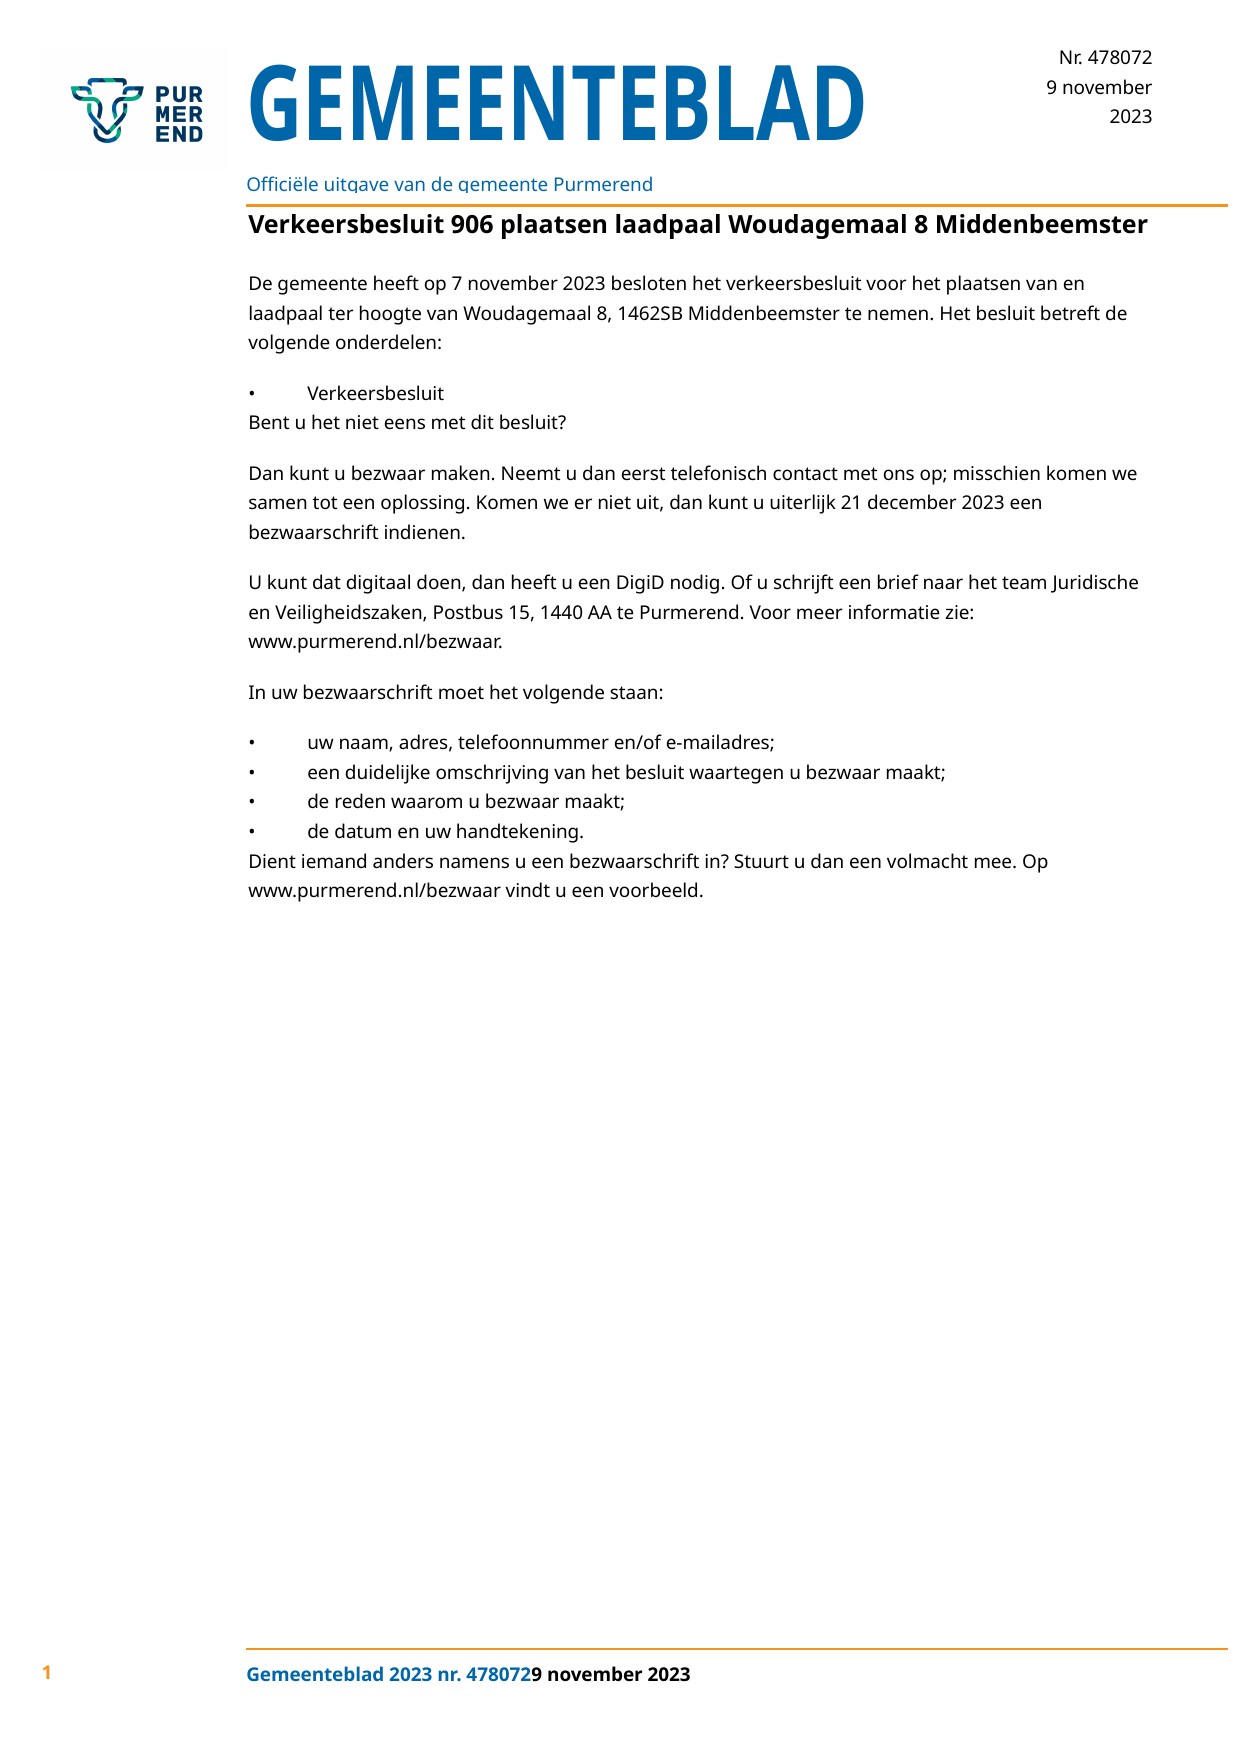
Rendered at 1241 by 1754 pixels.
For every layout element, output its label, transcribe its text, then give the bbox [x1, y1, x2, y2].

text Dan kunt u bezwaar maken. Neemt u dan eerst telefonisch contact met ons op; misschien komen we samen tot een oplossing. Komen we er niet uit, dan kunt u uiterlijk 21 december 2023 een bezwaarschrift indienen. [248, 460, 1152, 545]
text Bent u het niet eens met dit besluit? [248, 409, 1152, 435]
list de reden waarom u bezwaar maakt; [248, 789, 1152, 814]
text In uw bezwaarschrift moet het volgende staan: [248, 679, 1152, 705]
list een duidelijke omschrijving van het besluit waartegen u bezwaar maakt; [248, 759, 1152, 785]
picture [41, 47, 231, 172]
list de datum en uw handtekening. [248, 818, 1152, 844]
text U kunt dat digitaal doen, dan heeft u een DigiD nodig. Of u schrijft een brief naar het team Juridische en Veiligheidszaken, Postbus 15, 1440 AA te Purmerend. Voor meer informatie zie: www.purmerend.nl/bezwaar. [248, 569, 1152, 654]
text Verkeersbesluit 906 plaatsen laadpaal Woudagemaal 8 Middenbeemster [248, 207, 1152, 241]
text Dient iemand anders namens u een bezwaarschrift in? Stuurt u dan een volmacht mee. Op www.purmerend.nl/bezwaar vindt u een voorbeeld. [248, 848, 1152, 903]
text De gemeente heeft op 7 november 2023 besloten het verkeersbesluit voor het plaatsen van en laadpaal ter hoogte van Woudagemaal 8, 1462SB Middenbeemster te nemen. Het besluit betreft de volgende onderdelen: [248, 270, 1152, 355]
list Verkeersbesluit [248, 380, 1152, 406]
list uw naam, adres, telefoonnummer en/of e-mailadres; [248, 729, 1152, 755]
